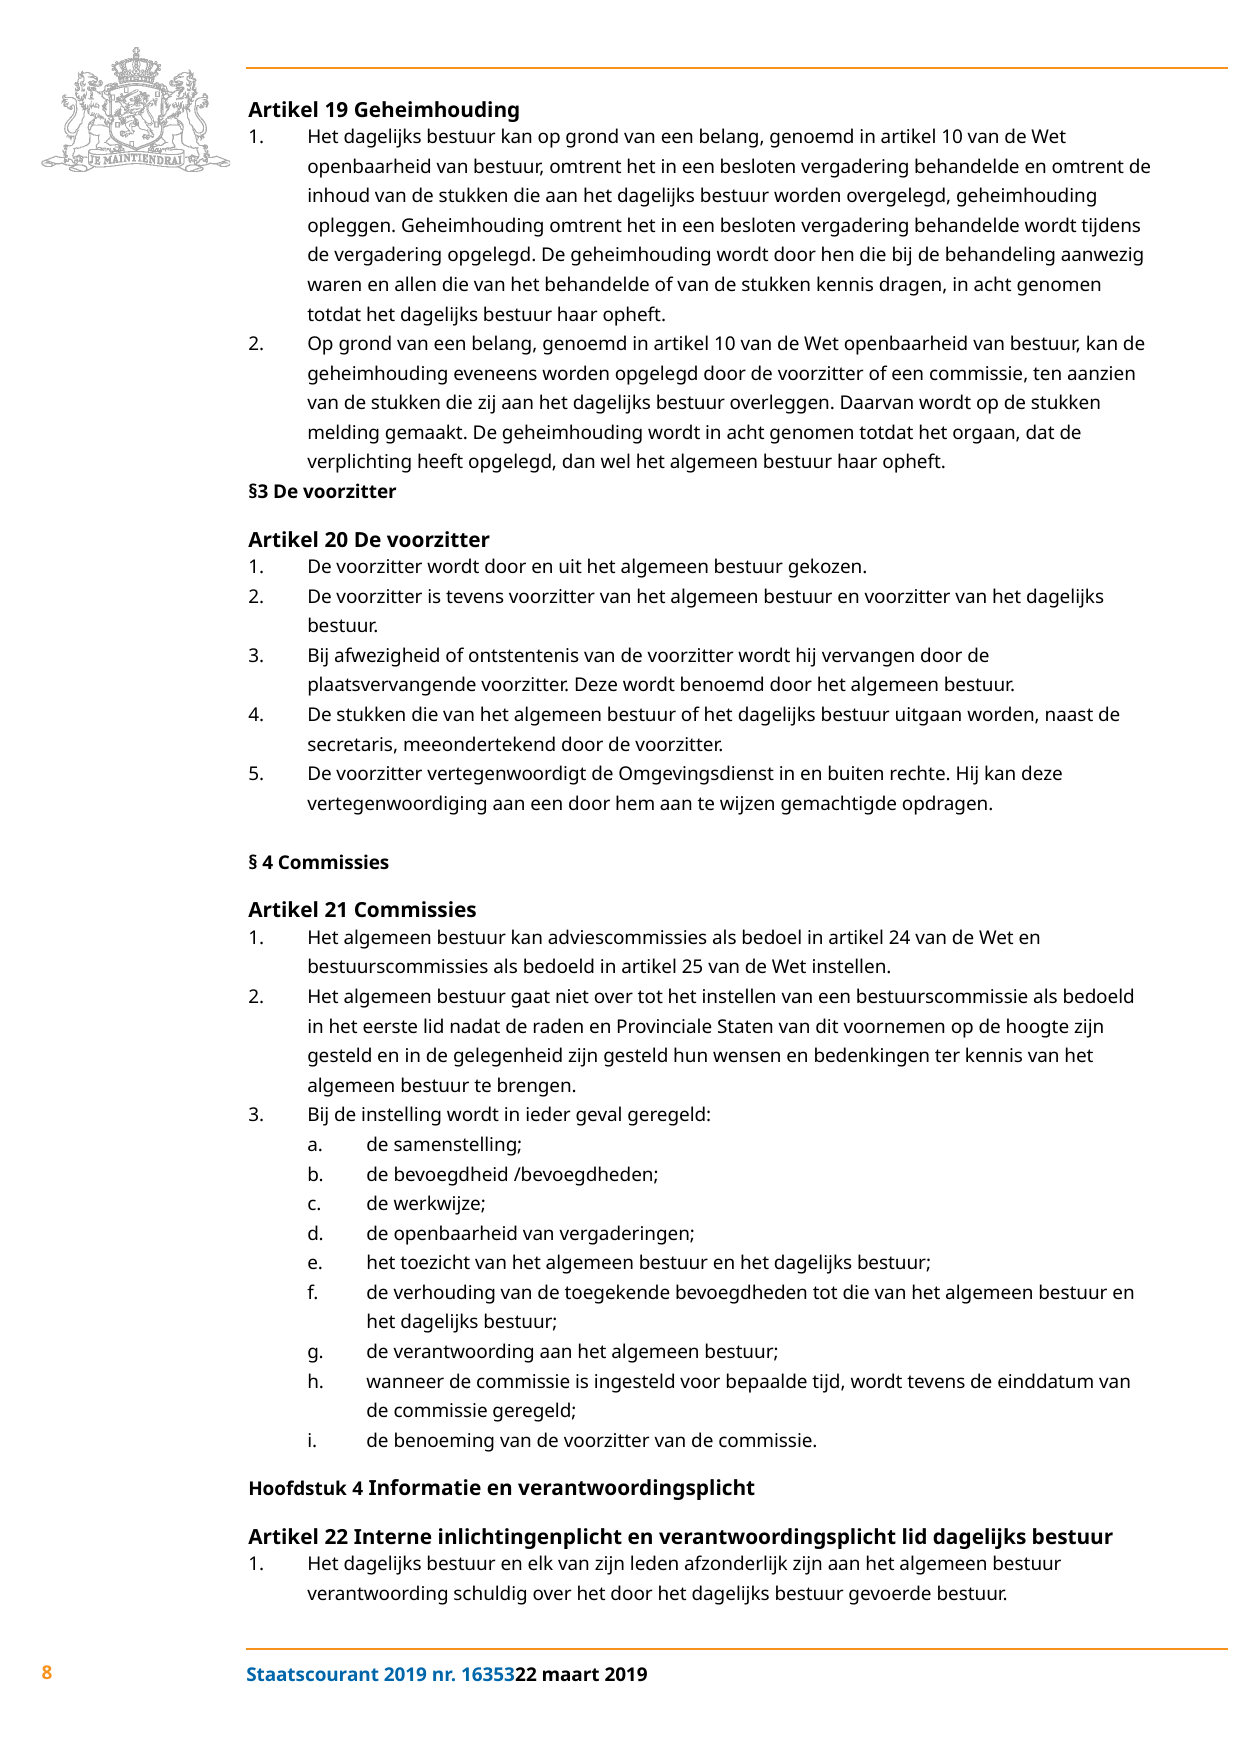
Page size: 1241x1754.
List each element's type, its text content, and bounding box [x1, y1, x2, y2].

list Bij de instelling wordt in ieder geval geregeld: [248, 1102, 1152, 1127]
text Artikel 22 Interne inlichtingenplicht en verantwoordingsplicht lid dagelijks bestuur [248, 1522, 1152, 1550]
list de benoeming van de voorzitter van de commissie. [307, 1427, 1152, 1453]
list De voorzitter is tevens voorzitter van het algemeen bestuur en voorzitter van het dagelijks bestuur. [248, 583, 1152, 638]
text Artikel 21 Commissies [248, 896, 1152, 924]
list de bevoegdheid /bevoegdheden; [307, 1161, 1152, 1186]
list Bij afwezigheid of ontstentenis van de voorzitter wordt hij vervangen door de plaatsvervangende voorzitter. Deze wordt benoemd door het algemeen bestuur. [248, 642, 1152, 697]
text Artikel 19 Geheimhouding [248, 95, 1152, 123]
text § 4 Commissies [248, 849, 1152, 875]
list Op grond van een belang, genoemd in artikel 10 van de Wet openbaarheid van bestuur, kan de geheimhouding eveneens worden opgelegd door de voorzitter of een commissie, ten aanzien van de stukken die zij aan het dagelijks bestuur overleggen. Daarvan wordt op de stukken melding gemaakt. De geheimhouding wordt in acht genomen totdat het orgaan, dat de verplichting heeft opgelegd, dan wel het algemeen bestuur haar opheft. [248, 330, 1152, 474]
list Het algemeen bestuur gaat niet over tot het instellen van een bestuurscommissie als bedoeld in het eerste lid nadat de raden en Provinciale Staten van dit voornemen op de hoogte zijn gesteld en in de gelegenheid zijn gesteld hun wensen en bedenkingen ter kennis van het algemeen bestuur te brengen. [248, 983, 1152, 1098]
list het toezicht van het algemeen bestuur en het dagelijks bestuur; [307, 1249, 1152, 1275]
list Het dagelijks bestuur en elk van zijn leden afzonderlijk zijn aan het algemeen bestuur verantwoording schuldig over het door het dagelijks bestuur gevoerde bestuur. [248, 1550, 1152, 1606]
text §3 De voorzitter [248, 478, 1152, 504]
list de samenstelling; [307, 1131, 1152, 1157]
list De voorzitter vertegenwoordigt de Omgevingsdienst in en buiten rechte. Hij kan deze vertegenwoordiging aan een door hem aan te wijzen gemachtigde opdragen. [248, 760, 1152, 816]
list de openbaarheid van vergaderingen; [307, 1220, 1152, 1246]
list de verantwoording aan het algemeen bestuur; [307, 1338, 1152, 1364]
list De stukken die van het algemeen bestuur of het dagelijks bestuur uitgaan worden, naast de secretaris, meeondertekend door de voorzitter. [248, 701, 1152, 756]
list de verhouding van de toegekende bevoegdheden tot die van het algemeen bestuur en het dagelijks bestuur; [307, 1279, 1152, 1334]
picture [41, 47, 231, 172]
list Het dagelijks bestuur kan op grond van een belang, genoemd in artikel 10 van de Wet openbaarheid van bestuur, omtrent het in een besloten vergadering behandelde en omtrent de inhoud van de stukken die aan het dagelijks bestuur worden overgelegd, geheimhouding opleggen. Geheimhouding omtrent het in een besloten vergadering behandelde wordt tijdens de vergadering opgelegd. De geheimhouding wordt door hen die bij de behandeling aanwezig waren en allen die van het behandelde of van de stukken kennis dragen, in acht genomen totdat het dagelijks bestuur haar opheft. [248, 123, 1152, 326]
list wanneer de commissie is ingesteld voor bepaalde tijd, wordt tevens de einddatum van de commissie geregeld; [307, 1368, 1152, 1423]
text Hoofdstuk 4 Informatie en verantwoordingsplicht [248, 1473, 1152, 1501]
list de werkwijze; [307, 1190, 1152, 1216]
text Artikel 20 De voorzitter [248, 525, 1152, 553]
list De voorzitter wordt door en uit het algemeen bestuur gekozen. [248, 553, 1152, 579]
list Het algemeen bestuur kan adviescommissies als bedoel in artikel 24 van de Wet en bestuurscommissies als bedoeld in artikel 25 van de Wet instellen. [248, 924, 1152, 979]
